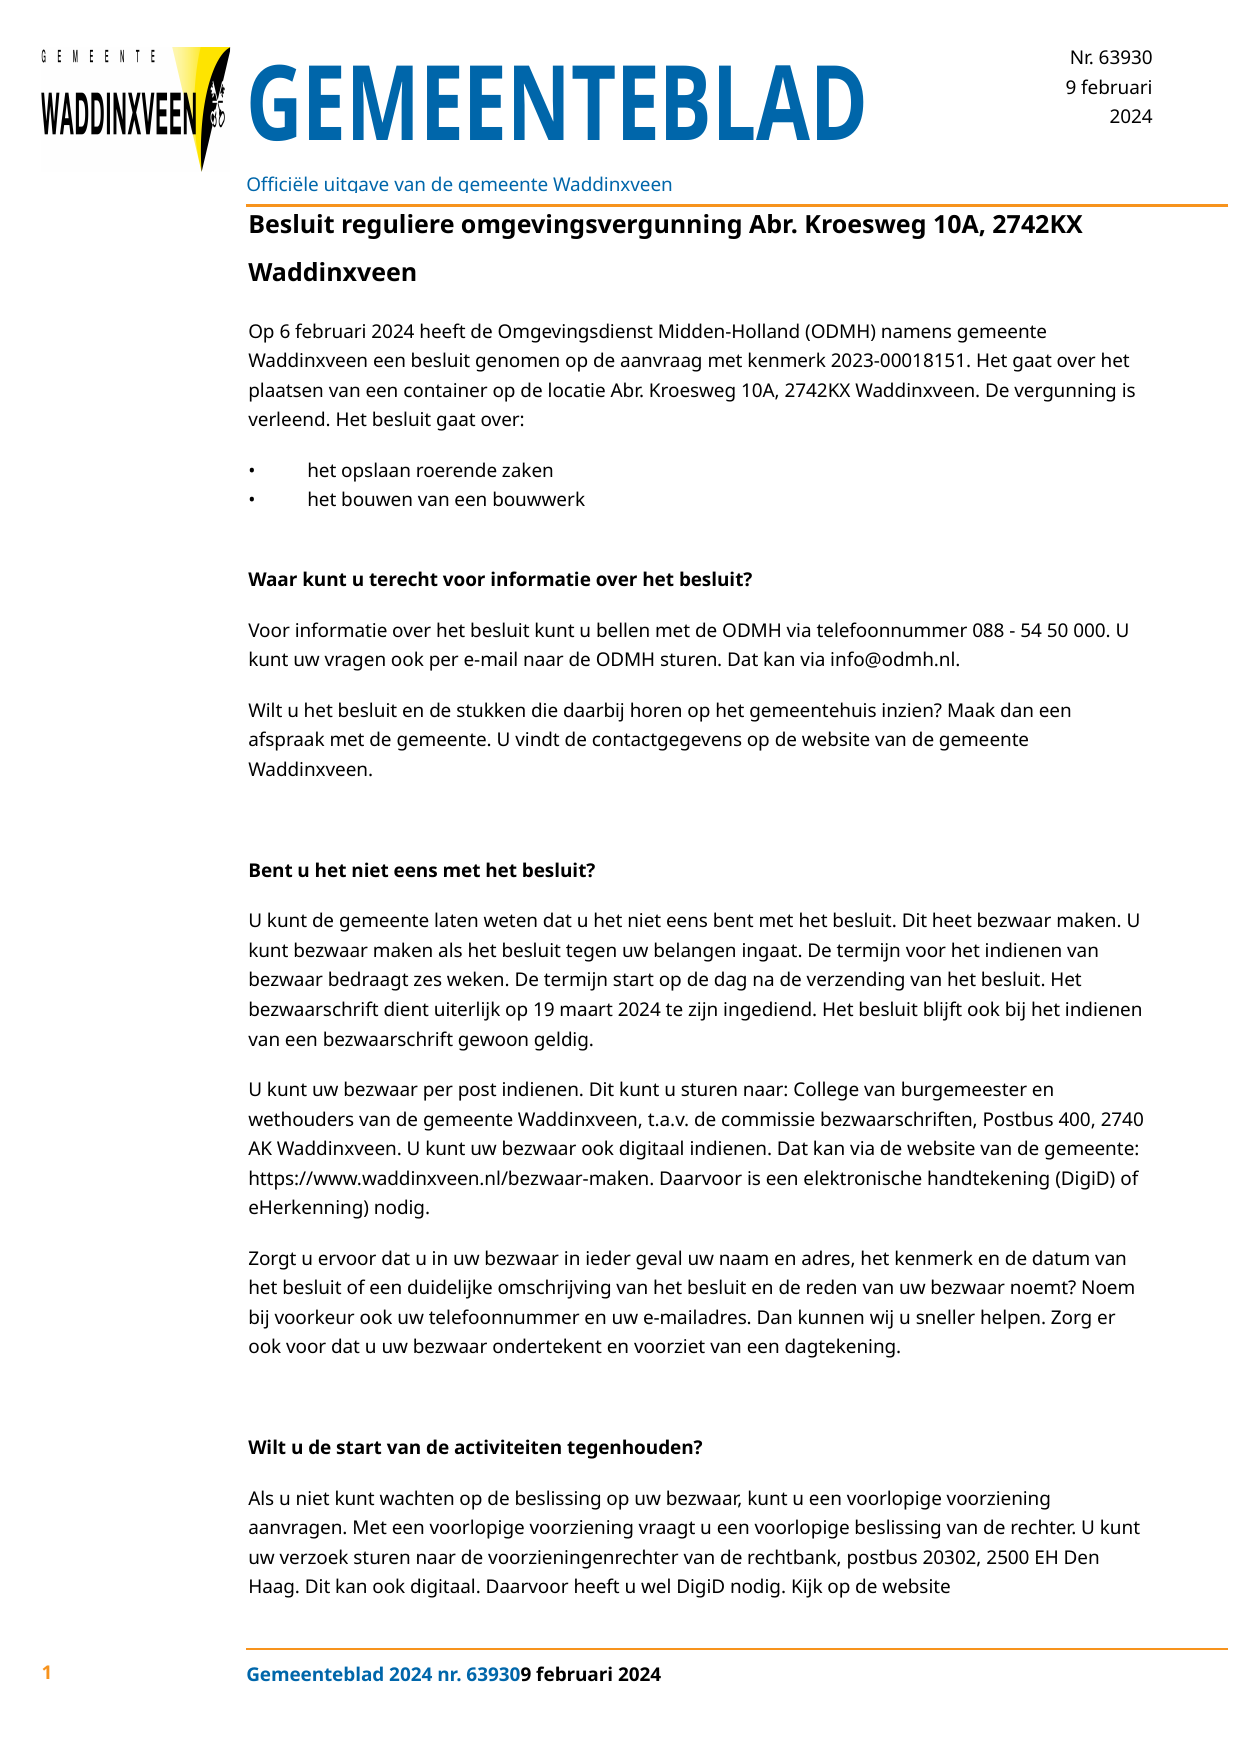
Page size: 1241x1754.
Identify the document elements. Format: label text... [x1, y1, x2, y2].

text Zorgt u ervoor dat u in uw bezwaar in ieder geval uw naam en adres, het kenmerk en de datum van het besluit of een duidelijke omschrijving van het besluit en de reden van uw bezwaar noemt? Noem bij voorkeur ook uw telefoonnummer en uw e-mailadres. Dan kunnen wij u sneller helpen. Zorg er ook voor dat u uw bezwaar ondertekent en voorziet van een dagtekening. [248, 1245, 1152, 1359]
text Wilt u de start van de activiteiten tegenhouden? [248, 1434, 1152, 1460]
text Wilt u het besluit en de stukken die daarbij horen op het gemeentehuis inzien? Maak dan een afspraak met de gemeente. U vindt de contactgegevens op de website van de gemeente Waddinxveen. [248, 697, 1152, 782]
picture [41, 47, 231, 172]
text Als u niet kunt wachten op de beslissing op uw bezwaar, kunt u een voorlopige voorziening aanvragen. Met een voorlopige voorziening vraagt u een voorlopige beslissing van de rechter. U kunt uw verzoek sturen naar de voorzieningenrechter van de rechtbank, postbus 20302, 2500 EH Den Haag. Dit kan ook digitaal. Daarvoor heeft u wel DigiD nodig. Kijk op de website [248, 1485, 1152, 1599]
list het bouwen van een bouwwerk [248, 487, 1152, 512]
text Waar kunt u terecht voor informatie over het besluit? [248, 567, 1152, 592]
text Bent u het niet eens met het besluit? [248, 857, 1152, 883]
text Besluit reguliere omgevingsvergunning Abr. Kroesweg 10A, 2742KX Waddinxveen [248, 207, 1152, 288]
list het opslaan roerende zaken [248, 457, 1152, 483]
text U kunt uw bezwaar per post indienen. Dit kunt u sturen naar: College van burgemeester en wethouders van de gemeente Waddinxveen, t.a.v. de commissie bezwaarschriften, Postbus 400, 2740 AK Waddinxveen. U kunt uw bezwaar ook digitaal indienen. Dat kan via de website van de gemeente: https://www.waddinxveen.nl/bezwaar-maken. Daarvoor is een elektronische handtekening (DigiD) of eHerkenning) nodig. [248, 1076, 1152, 1220]
text Op 6 februari 2024 heeft de Omgevingsdienst Midden-Holland (ODMH) namens gemeente Waddinxveen een besluit genomen op de aanvraag met kenmerk 2023-00018151. Het gaat over het plaatsen van een container op de locatie Abr. Kroesweg 10A, 2742KX Waddinxveen. De vergunning is verleend. Het besluit gaat over: [248, 318, 1152, 432]
text U kunt de gemeente laten weten dat u het niet eens bent met het besluit. Dit heet bezwaar maken. U kunt bezwaar maken als het besluit tegen uw belangen ingaat. De termijn voor het indienen van bezwaar bedraagt zes weken. De termijn start op de dag na de verzending van het besluit. Het bezwaarschrift dient uiterlijk op 19 maart 2024 te zijn ingediend. Het besluit blijft ook bij het indienen van een bezwaarschrift gewoon geldig. [248, 907, 1152, 1052]
text Voor informatie over het besluit kunt u bellen met de ODMH via telefoonnummer 088 - 54 50 000. U kunt uw vragen ook per e-mail naar de ODMH sturen. Dat kan via info@odmh.nl. [248, 617, 1152, 672]
